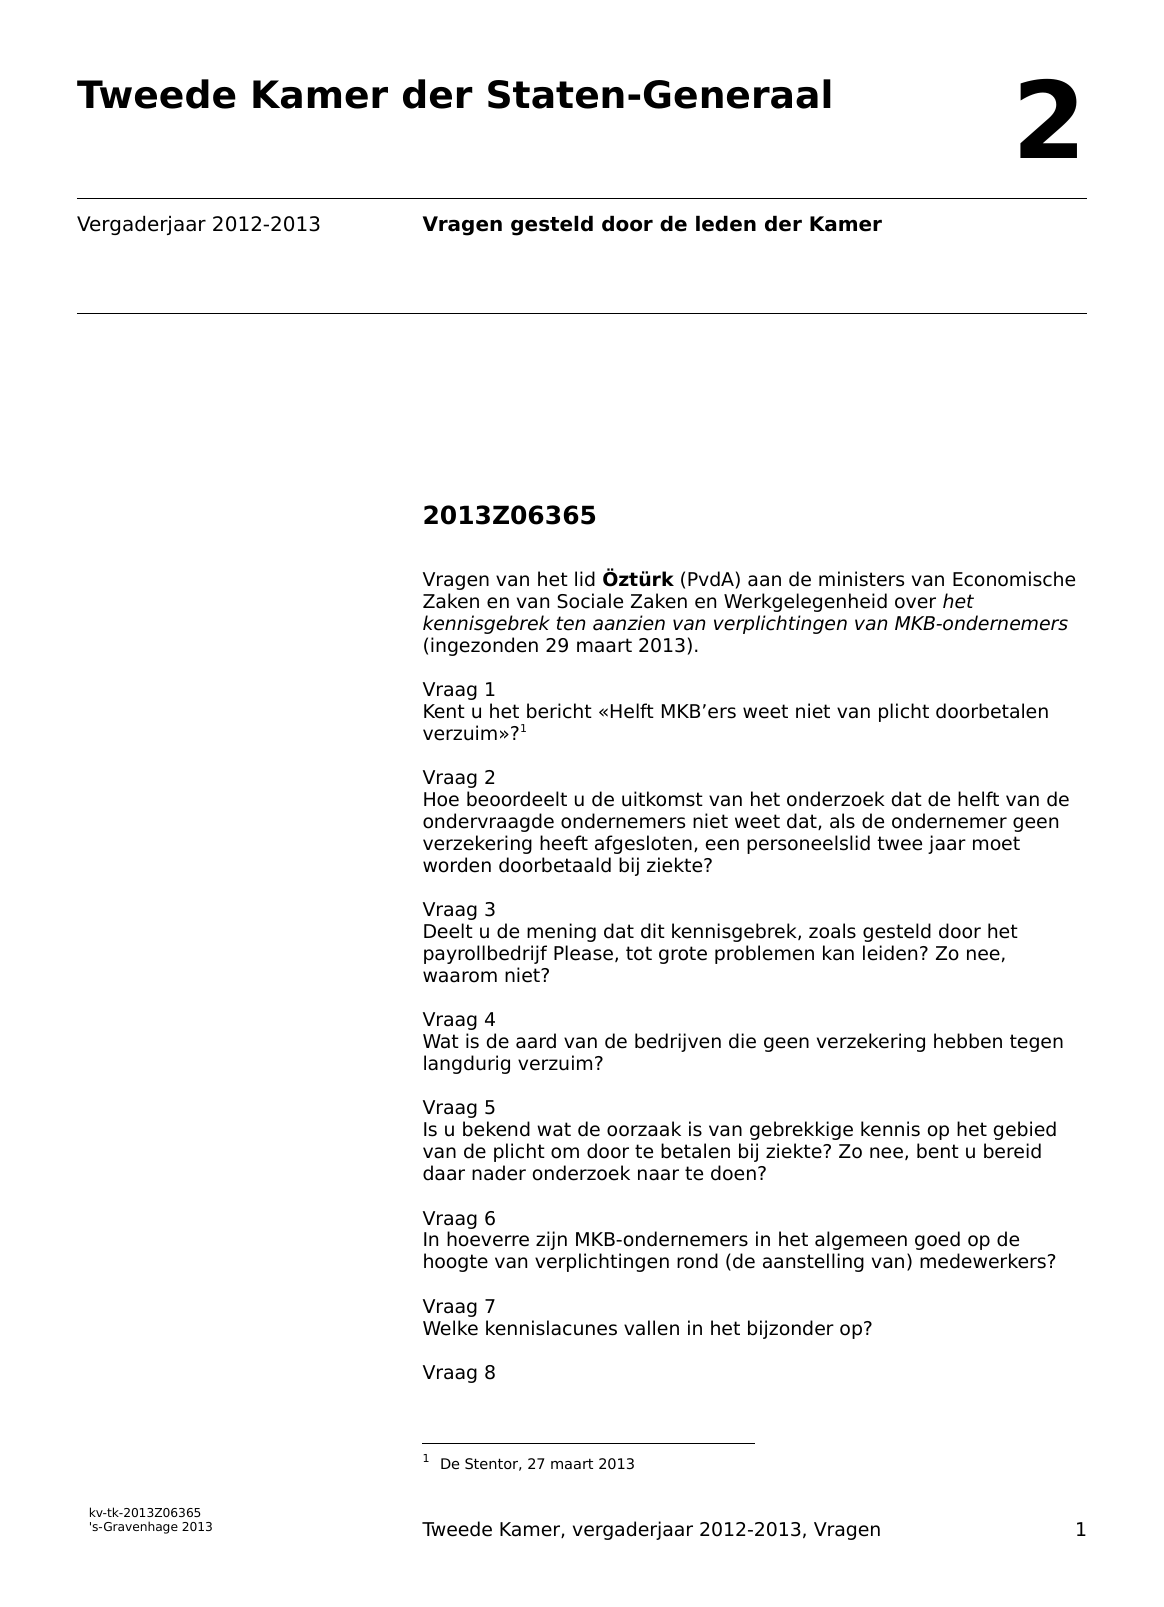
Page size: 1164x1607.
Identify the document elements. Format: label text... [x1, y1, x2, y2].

text Vraag 3 [422, 899, 1087, 921]
text Vraag 8 [422, 1362, 1087, 1384]
text Vragen van het lid Öztürk (PvdA) aan de ministers van Economische Zaken en van Sociale Zaken en Werkgelegenheid over het kennisgebrek ten aanzien van verplichtingen van MKB-ondernemers (ingezonden 29 maart 2013). [422, 569, 1087, 657]
table_header Tweede Kamer der Staten-Generaal [77, 59, 886, 198]
table_header 2 [886, 59, 1087, 198]
text 's-Gravenhage 2013 [88, 1520, 323, 1534]
text Deelt u de mening dat dit kennisgebrek, zoals gesteld door het payrollbedrijf Please, tot grote problemen kan leiden? Zo nee, waarom niet? [422, 921, 1087, 987]
text Vraag 7 [422, 1296, 1087, 1317]
text In hoeverre zijn MKB-ondernemers in het algemeen goed op de hoogte van verplichtingen rond (de aanstelling van) medewerkers? [422, 1229, 1087, 1273]
text Kent u het bericht «Helft MKB’ers weet niet van plicht doorbetalen verzuim»? [422, 701, 1087, 745]
text Vraag 6 [422, 1207, 1087, 1229]
text 2013Z06365 [422, 501, 1087, 531]
text Vraag 2 [422, 767, 1087, 789]
text Vraag 5 [422, 1097, 1087, 1119]
text Welke kennislacunes vallen in het bijzonder op? [422, 1317, 1087, 1339]
text Hoe beoordeelt u de uitkomst van het onderzoek dat de helft van de ondervraagde ondernemers niet weet dat, als de ondernemer geen verzekering heeft afgesloten, een personeelslid twee jaar moet worden doorbetaald bij ziekte? [422, 789, 1087, 877]
text Is u bekend wat de oorzaak is van gebrekkige kennis op het gebied van de plicht om door te betalen bij ziekte? Zo nee, bent u bereid daar nader onderzoek naar te doen? [422, 1119, 1087, 1185]
table_cell Vragen gesteld door de leden der Kamer [422, 199, 1087, 313]
table_cell Vergaderjaar 2012-2013 [77, 199, 422, 313]
text Vraag 1 [422, 679, 1087, 701]
text kv-tk-2013Z06365 [88, 1506, 323, 1520]
text Vraag 4 [422, 1009, 1087, 1031]
text Wat is de aard van de bedrijven die geen verzekering hebben tegen langdurig verzuim? [422, 1031, 1087, 1075]
text De Stentor, 27 maart 2013 [422, 1452, 1087, 1474]
